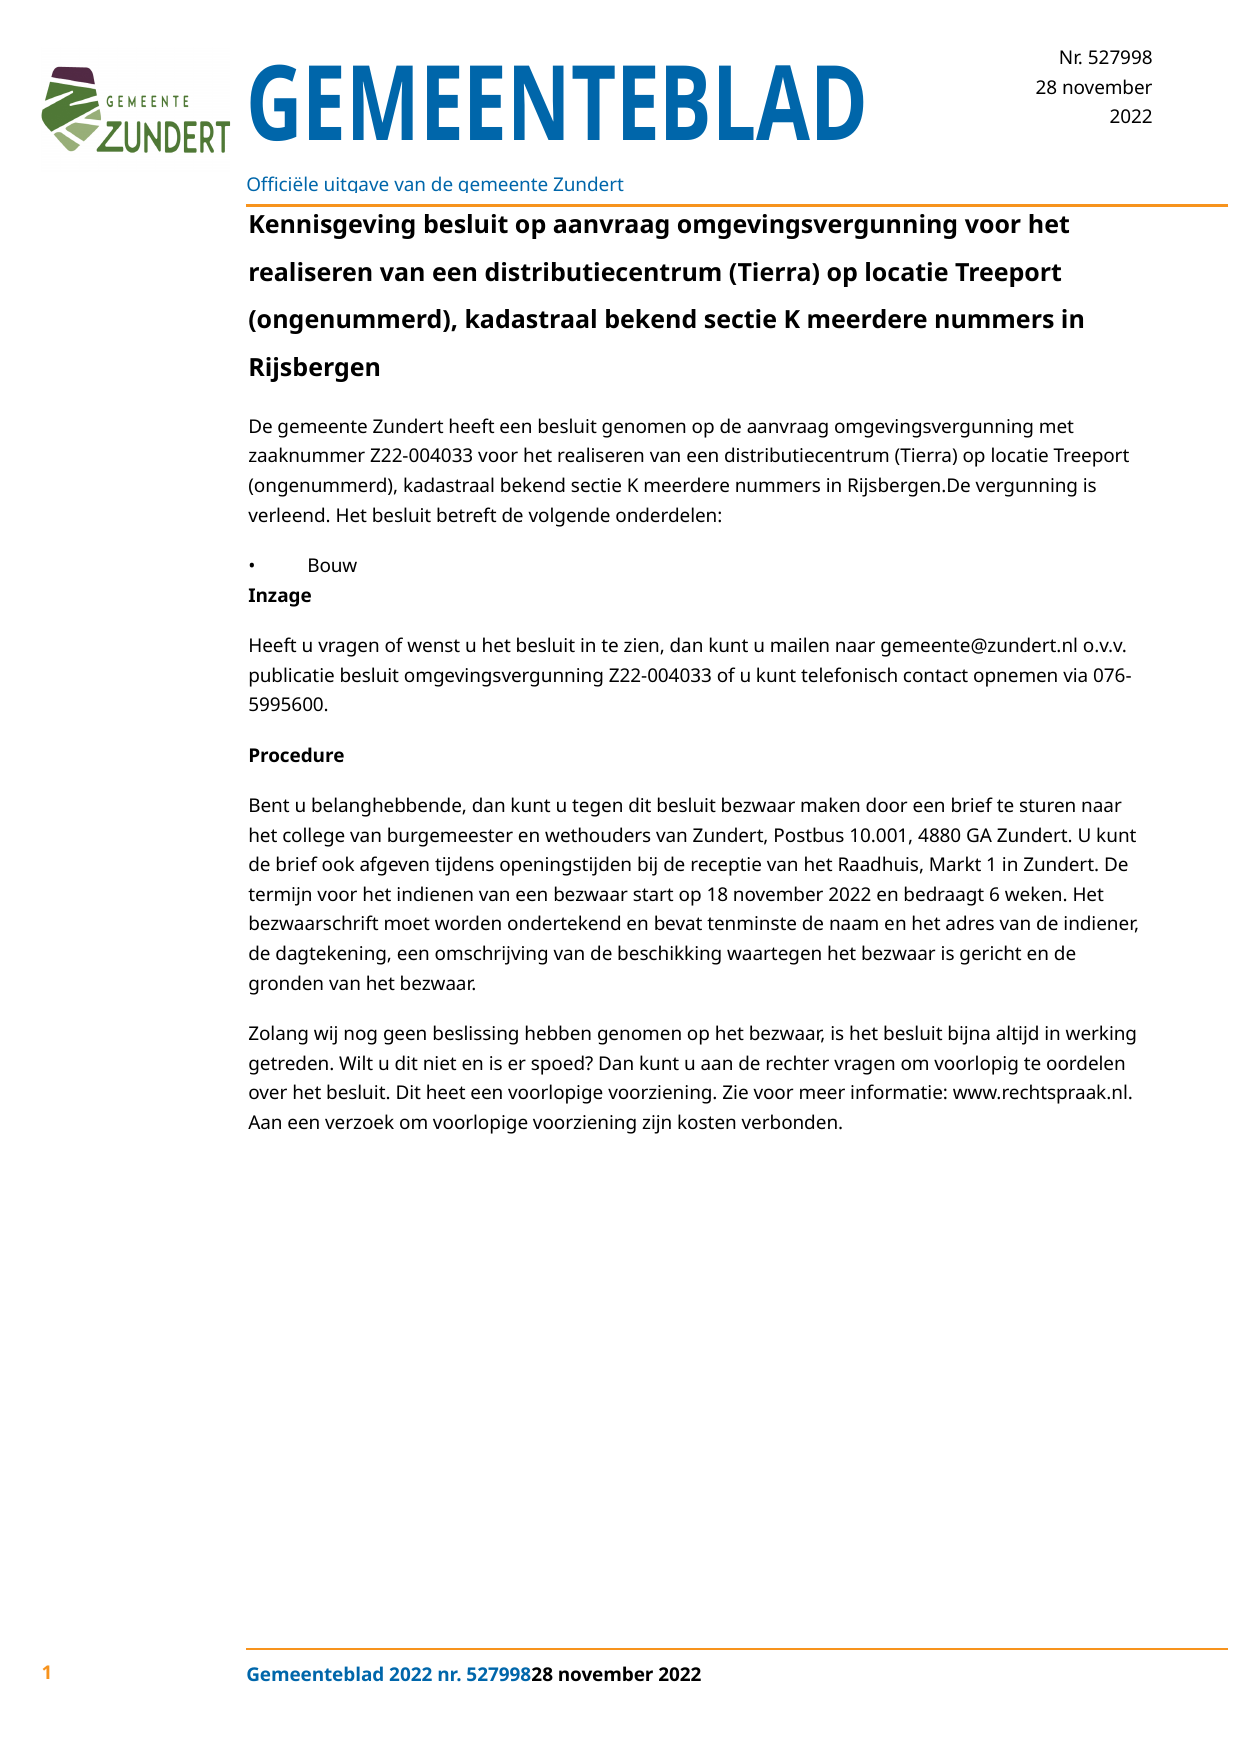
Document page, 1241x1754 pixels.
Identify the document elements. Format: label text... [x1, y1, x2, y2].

text Zolang wij nog geen beslissing hebben genomen op het bezwaar, is het besluit bijna altijd in werking getreden. Wilt u dit niet en is er spoed? Dan kunt u aan de rechter vragen om voorlopig te oordelen over het besluit. Dit heet een voorlopige voorziening. Zie voor meer informatie: www.rechtspraak.nl. Aan een verzoek om voorlopige voorziening zijn kosten verbonden. [248, 1020, 1152, 1135]
list Bouw [248, 552, 1152, 578]
text Heeft u vragen of wenst u het besluit in te zien, dan kunt u mailen naar gemeente@zundert.nl o.v.v. publicatie besluit omgevingsvergunning Z22-004033 of u kunt telefonisch contact opnemen via 076-5995600. [248, 632, 1152, 717]
picture [41, 47, 231, 172]
text Inzage [248, 582, 1152, 608]
text Procedure [248, 742, 1152, 768]
text Kennisgeving besluit op aanvraag omgevingsvergunning voor het realiseren van een distributiecentrum (Tierra) op locatie Treeport (ongenummerd), kadastraal bekend sectie K meerdere nummers in Rijsbergen [248, 207, 1152, 384]
text Bent u belanghebbende, dan kunt u tegen dit besluit bezwaar maken door een brief te sturen naar het college van burgemeester en wethouders van Zundert, Postbus 10.001, 4880 GA Zundert. U kunt de brief ook afgeven tijdens openingstijden bij de receptie van het Raadhuis, Markt 1 in Zundert. De termijn voor het indienen van een bezwaar start op 18 november 2022 en bedraagt 6 weken. Het bezwaarschrift moet worden ondertekend en bevat tenminste de naam en het adres van de indiener, de dagtekening, een omschrijving van de beschikking waartegen het bezwaar is gericht en de gronden van het bezwaar. [248, 792, 1152, 996]
text De gemeente Zundert heeft een besluit genomen op de aanvraag omgevingsvergunning met zaaknummer Z22-004033 voor het realiseren van een distributiecentrum (Tierra) op locatie Treeport (ongenummerd), kadastraal bekend sectie K meerdere nummers in Rijsbergen.De vergunning is verleend. Het besluit betreft de volgende onderdelen: [248, 413, 1152, 528]
